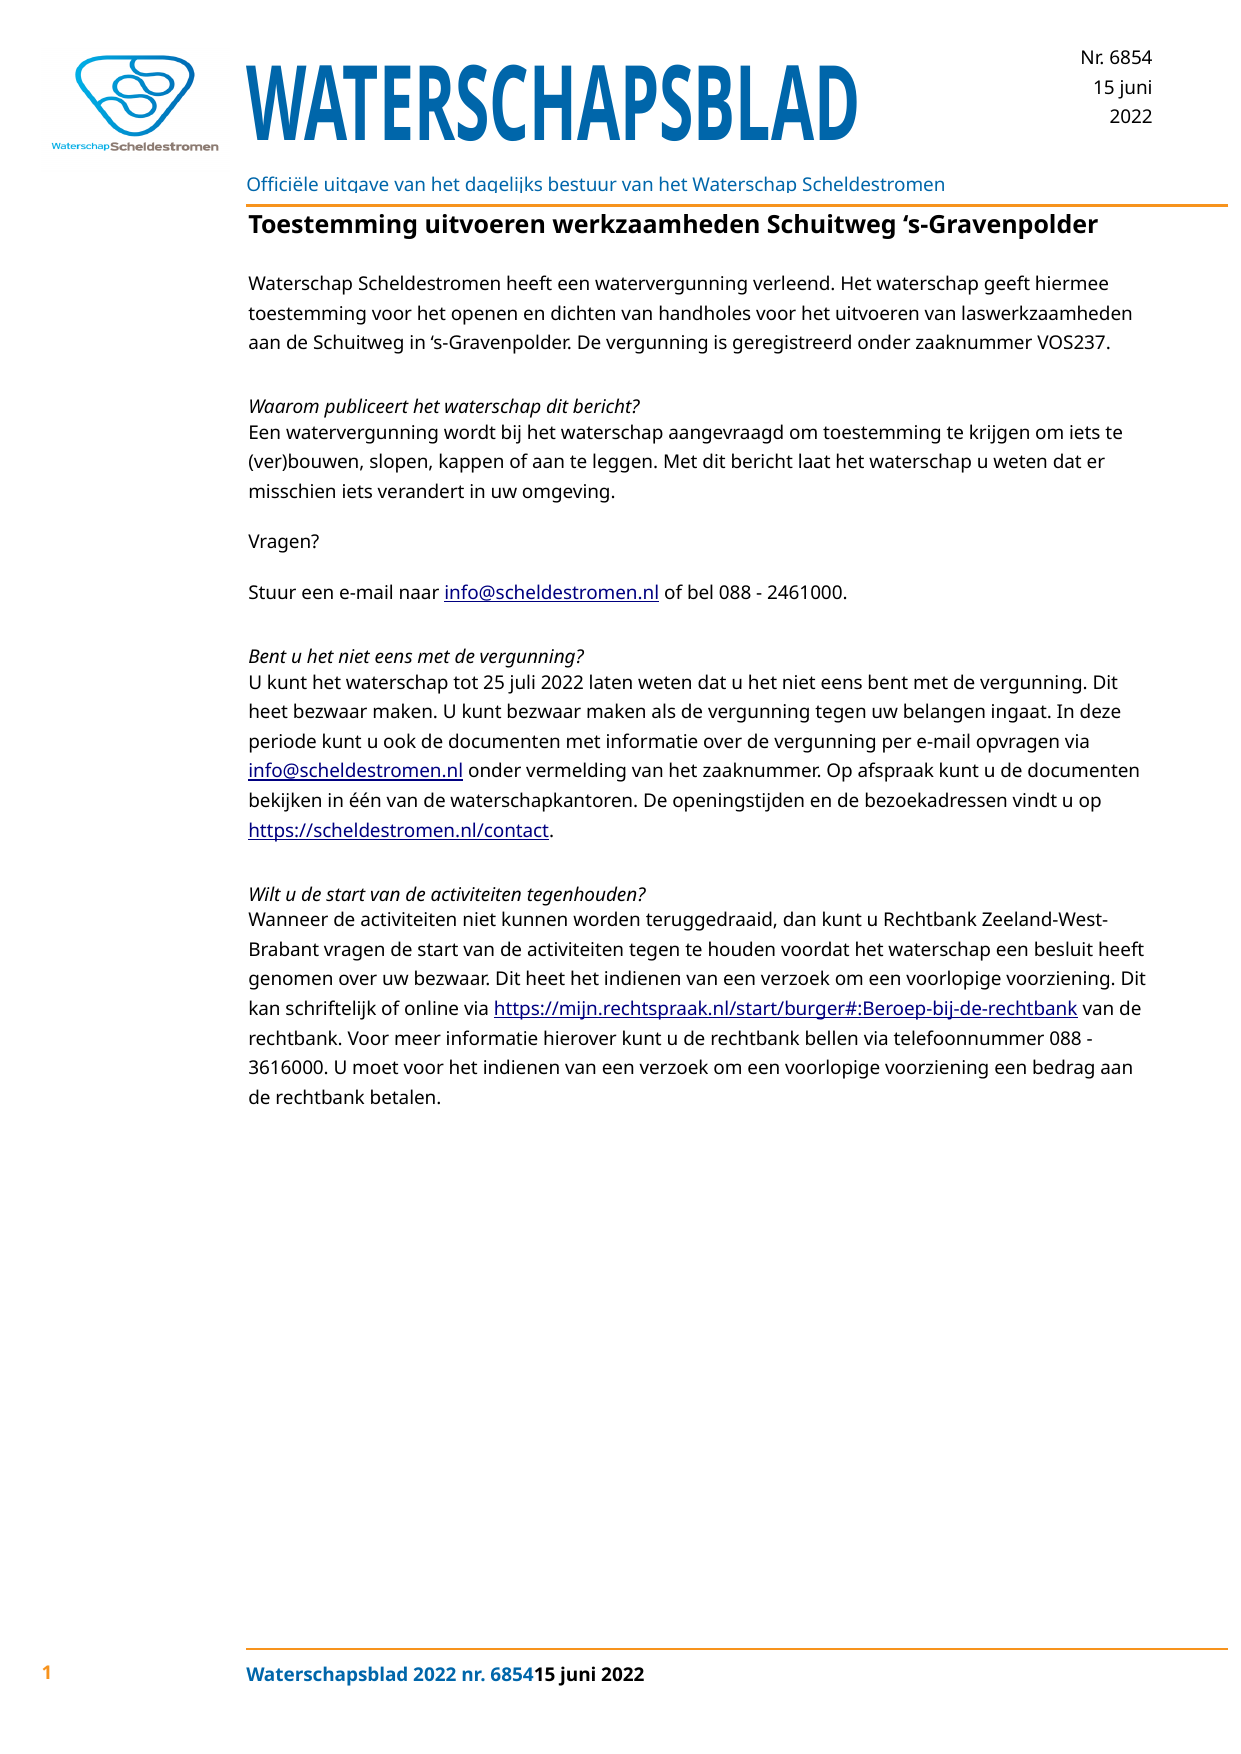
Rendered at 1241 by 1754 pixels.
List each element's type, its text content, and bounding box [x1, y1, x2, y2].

text Waterschap Scheldestromen heeft een watervergunning verleend. Het waterschap geeft hiermee toestemming voor het openen en dichten van handholes voor het uitvoeren van laswerkzaamheden aan de Schuitweg in ‘s-Gravenpolder. De vergunning is geregistreerd onder zaaknummer VOS237. [248, 270, 1152, 355]
text Stuur een e-mail naar info@scheldestromen.nl of bel 088 - 2461000. [248, 579, 1152, 605]
text Vragen? [248, 529, 1152, 554]
text Een watervergunning wordt bij het waterschap aangevraagd om toestemming te krijgen om iets te (ver)bouwen, slopen, kappen of aan te leggen. Met dit bericht laat het waterschap u weten dat er misschien iets verandert in uw omgeving. [248, 419, 1152, 504]
text Toestemming uitvoeren werkzaamheden Schuitweg ‘s-Gravenpolder [248, 207, 1152, 241]
text Wanneer de activiteiten niet kunnen worden teruggedraaid, dan kunt u Rechtbank Zeeland-West-Brabant vragen de start van de activiteiten tegen te houden voordat het waterschap een besluit heeft genomen over uw bezwaar. Dit heet het indienen van een verzoek om een voorlopige voorziening. Dit kan schriftelijk of online via https://mijn.rechtspraak.nl/start/burger#:Beroep-bij-de-rechtbank van de rechtbank. Voor meer informatie hierover kunt u de rechtbank bellen via telefoonnummer 088 - 3616000. U moet voor het indienen van een verzoek om een voorlopige voorziening een bedrag aan de rechtbank betalen. [248, 906, 1152, 1110]
text Waarom publiceert het waterschap dit bericht? [248, 393, 1152, 419]
text Bent u het niet eens met de vergunning? [248, 643, 1152, 669]
picture [41, 47, 231, 172]
text Wilt u de start van de activiteiten tegenhouden? [248, 881, 1152, 906]
text U kunt het waterschap tot 25 juli 2022 laten weten dat u het niet eens bent met de vergunning. Dit heet bezwaar maken. U kunt bezwaar maken als de vergunning tegen uw belangen ingaat. In deze periode kunt u ook de documenten met informatie over de vergunning per e-mail opvragen via info@scheldestromen.nl onder vermelding van het zaaknummer. Op afspraak kunt u de documenten bekijken in één van de waterschapkantoren. De openingstijden en de bezoekadressen vindt u op https://scheldestromen.nl/contact. [248, 669, 1152, 842]
